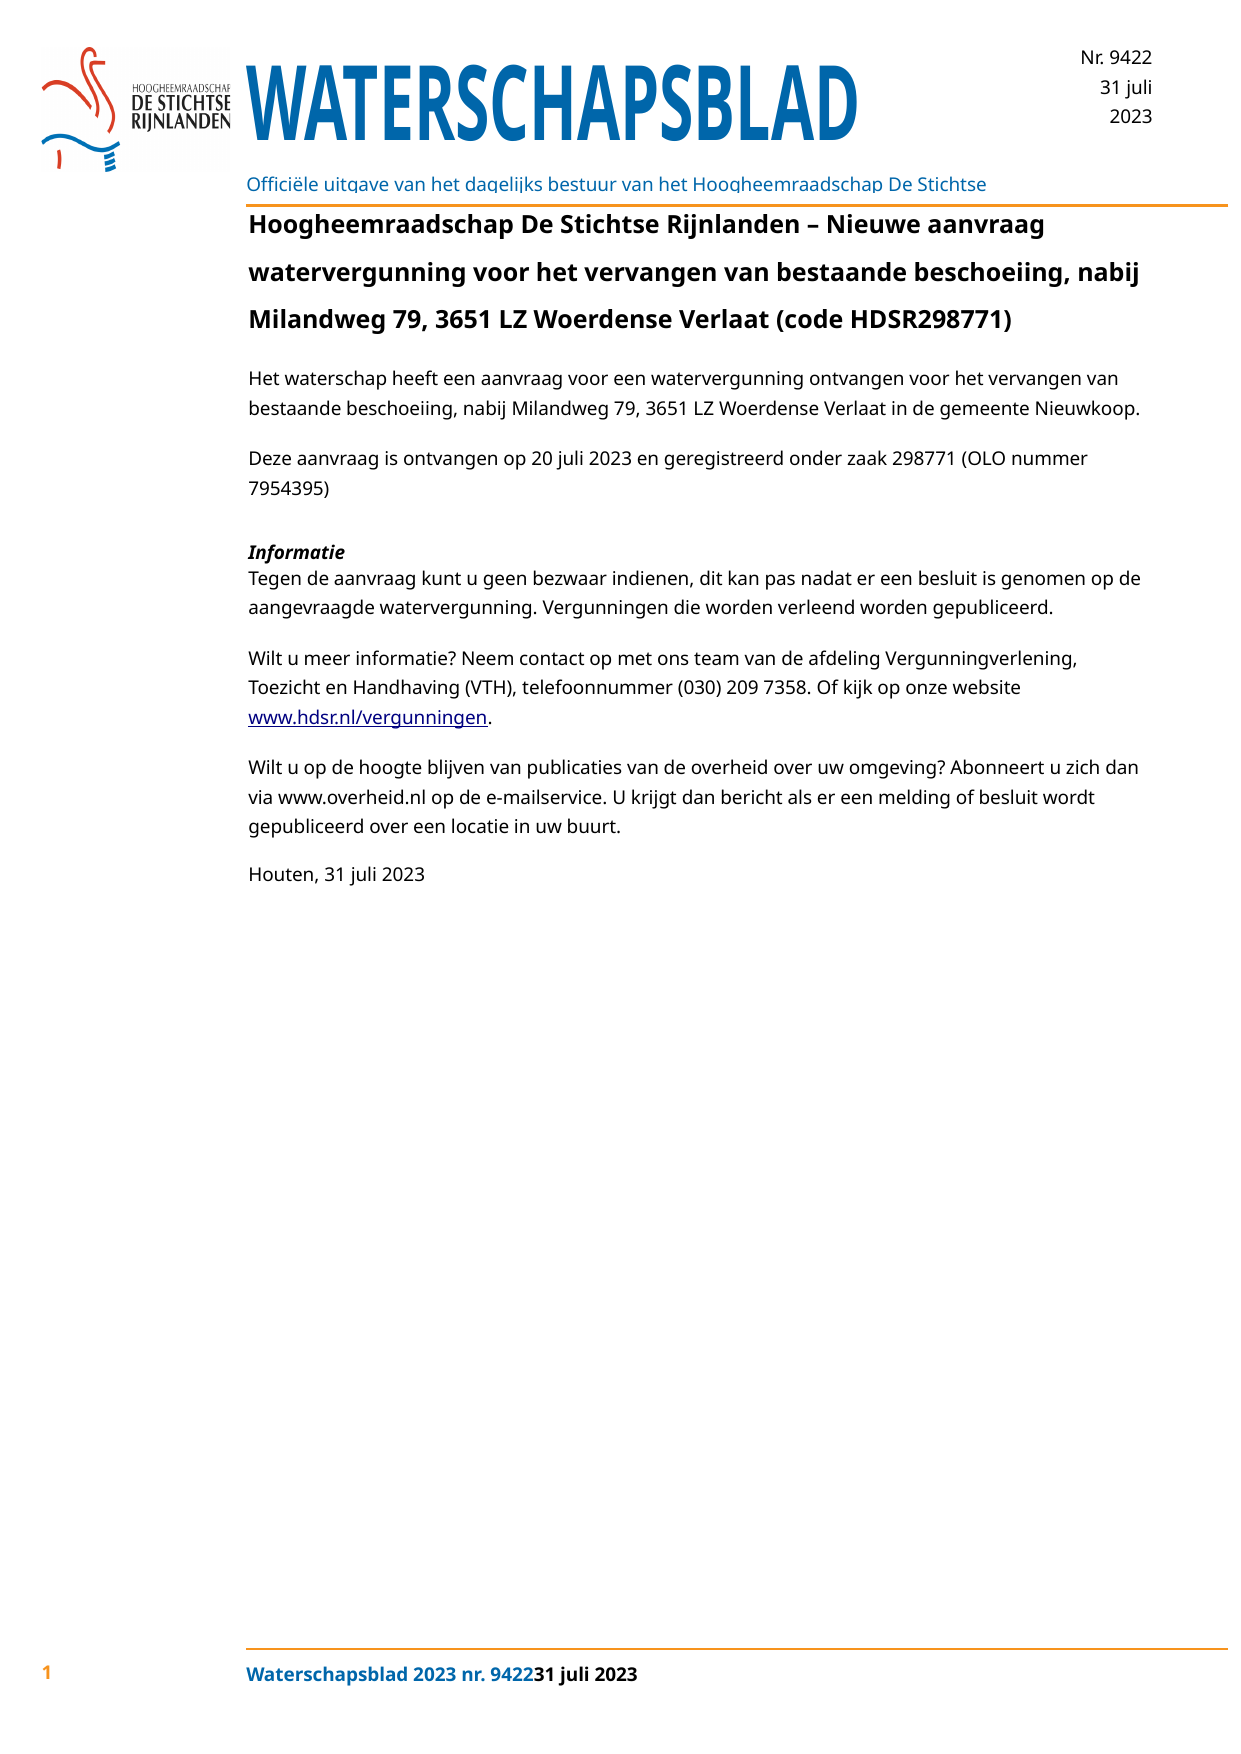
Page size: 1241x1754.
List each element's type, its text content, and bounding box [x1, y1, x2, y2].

text Wilt u op de hoogte blijven van publicaties van de overheid over uw omgeving? Abonneert u zich dan via www.overheid.nl op de e-mailservice. U krijgt dan bericht als er een melding of besluit wordt gepubliceerd over een locatie in uw buurt. [248, 754, 1152, 839]
text Deze aanvraag is ontvangen op 20 juli 2023 en geregistreerd onder zaak 298771 (OLO nummer 7954395) [248, 446, 1152, 501]
text Hoogheemraadschap De Stichtse Rijnlanden – Nieuwe aanvraag watervergunning voor het vervangen van bestaande beschoeiing, nabij Milandweg 79, 3651 LZ Woerdense Verlaat (code HDSR298771) [248, 207, 1152, 336]
text Tegen de aanvraag kunt u geen bezwaar indienen, dit kan pas nadat er een besluit is genomen op de aangevraagde watervergunning. Vergunningen die worden verleend worden gepubliceerd. [248, 565, 1152, 620]
text Houten, 31 juli 2023 [248, 861, 1152, 887]
text Informatie [248, 539, 1152, 565]
text Het waterschap heeft een aanvraag voor een watervergunning ontvangen voor het vervangen van bestaande beschoeiing, nabij Milandweg 79, 3651 LZ Woerdense Verlaat in de gemeente Nieuwkoop. [248, 366, 1152, 421]
picture [41, 47, 231, 172]
text Wilt u meer informatie? Neem contact op met ons team van de afdeling Vergunningverlening, Toezicht en Handhaving (VTH), telefoonnummer (030) 209 7358. Of kijk op onze website www.hdsr.nl/vergunningen. [248, 645, 1152, 730]
